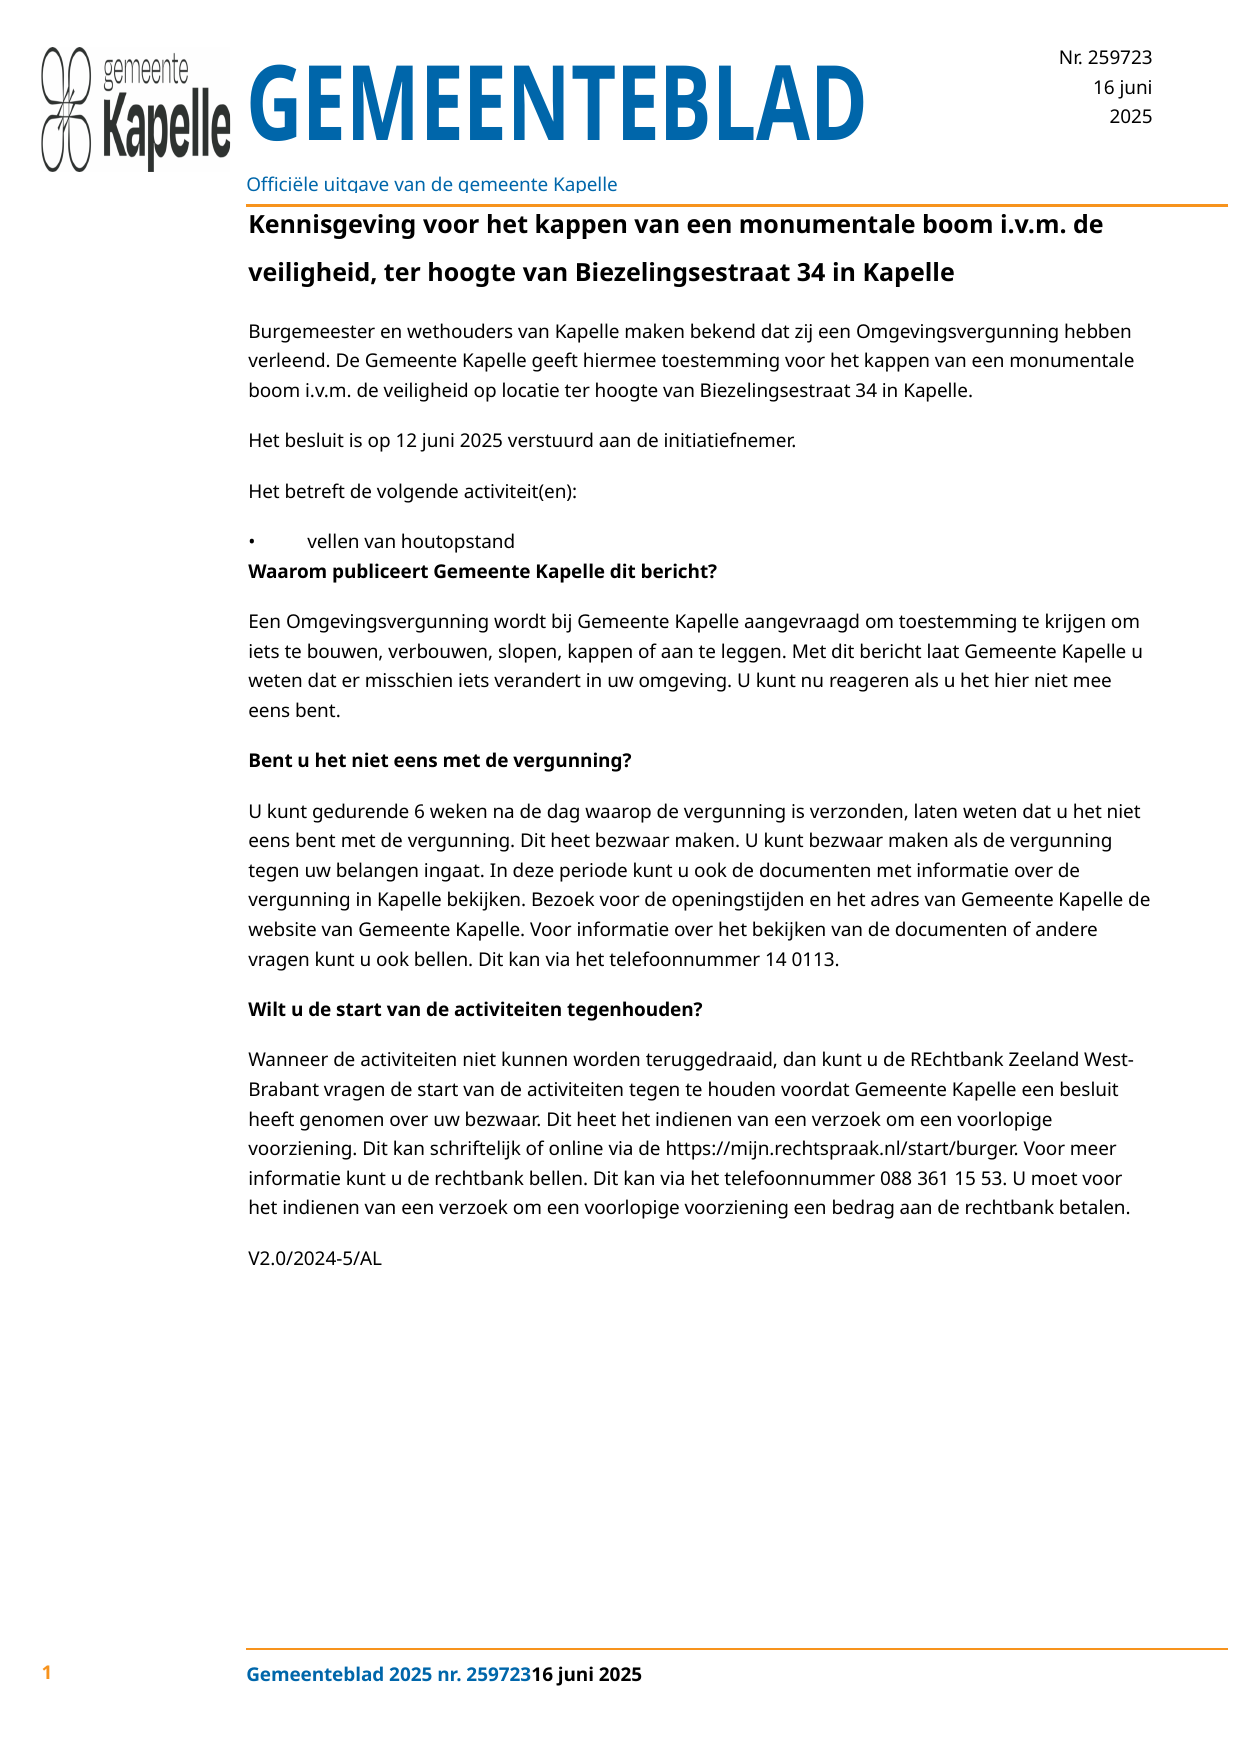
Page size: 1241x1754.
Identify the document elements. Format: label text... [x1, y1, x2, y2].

text V2.0/2024-5/AL [248, 1245, 1152, 1271]
text Wanneer de activiteiten niet kunnen worden teruggedraaid, dan kunt u de REchtbank Zeeland West-Brabant vragen de start van de activiteiten tegen te houden voordat Gemeente Kapelle een besluit heeft genomen over uw bezwaar. Dit heet het indienen van een verzoek om een voorlopige voorziening. Dit kan schriftelijk of online via de https://mijn.rechtspraak.nl/start/burger. Voor meer informatie kunt u de rechtbank bellen. Dit kan via het telefoonnummer 088 361 15 53. U moet voor het indienen van een verzoek om een voorlopige voorziening een bedrag aan de rechtbank betalen. [248, 1047, 1152, 1220]
text Kennisgeving voor het kappen van een monumentale boom i.v.m. de veiligheid, ter hoogte van Biezelingsestraat 34 in Kapelle [248, 207, 1152, 288]
text Wilt u de start van de activiteiten tegenhouden? [248, 996, 1152, 1022]
text Een Omgevingsvergunning wordt bij Gemeente Kapelle aangevraagd om toestemming te krijgen om iets te bouwen, verbouwen, slopen, kappen of aan te leggen. Met dit bericht laat Gemeente Kapelle u weten dat er misschien iets verandert in uw omgeving. U kunt nu reageren als u het hier niet mee eens bent. [248, 608, 1152, 723]
picture [41, 47, 231, 172]
text Waarom publiceert Gemeente Kapelle dit bericht? [248, 558, 1152, 584]
text Het besluit is op 12 juni 2025 verstuurd aan de initiatiefnemer. [248, 427, 1152, 453]
text Burgemeester en wethouders van Kapelle maken bekend dat zij een Omgevingsvergunning hebben verleend. De Gemeente Kapelle geeft hiermee toestemming voor het kappen van een monumentale boom i.v.m. de veiligheid op locatie ter hoogte van Biezelingsestraat 34 in Kapelle. [248, 318, 1152, 403]
text Het betreft de volgende activiteit(en): [248, 478, 1152, 504]
text U kunt gedurende 6 weken na de dag waarop de vergunning is verzonden, laten weten dat u het niet eens bent met de vergunning. Dit heet bezwaar maken. U kunt bezwaar maken als de vergunning tegen uw belangen ingaat. In deze periode kunt u ook de documenten met informatie over de vergunning in Kapelle bekijken. Bezoek voor de openingstijden en het adres van Gemeente Kapelle de website van Gemeente Kapelle. Voor informatie over het bekijken van de documenten of andere vragen kunt u ook bellen. Dit kan via het telefoonnummer 14 0113. [248, 798, 1152, 972]
text Bent u het niet eens met de vergunning? [248, 747, 1152, 773]
list vellen van houtopstand [248, 528, 1152, 554]
